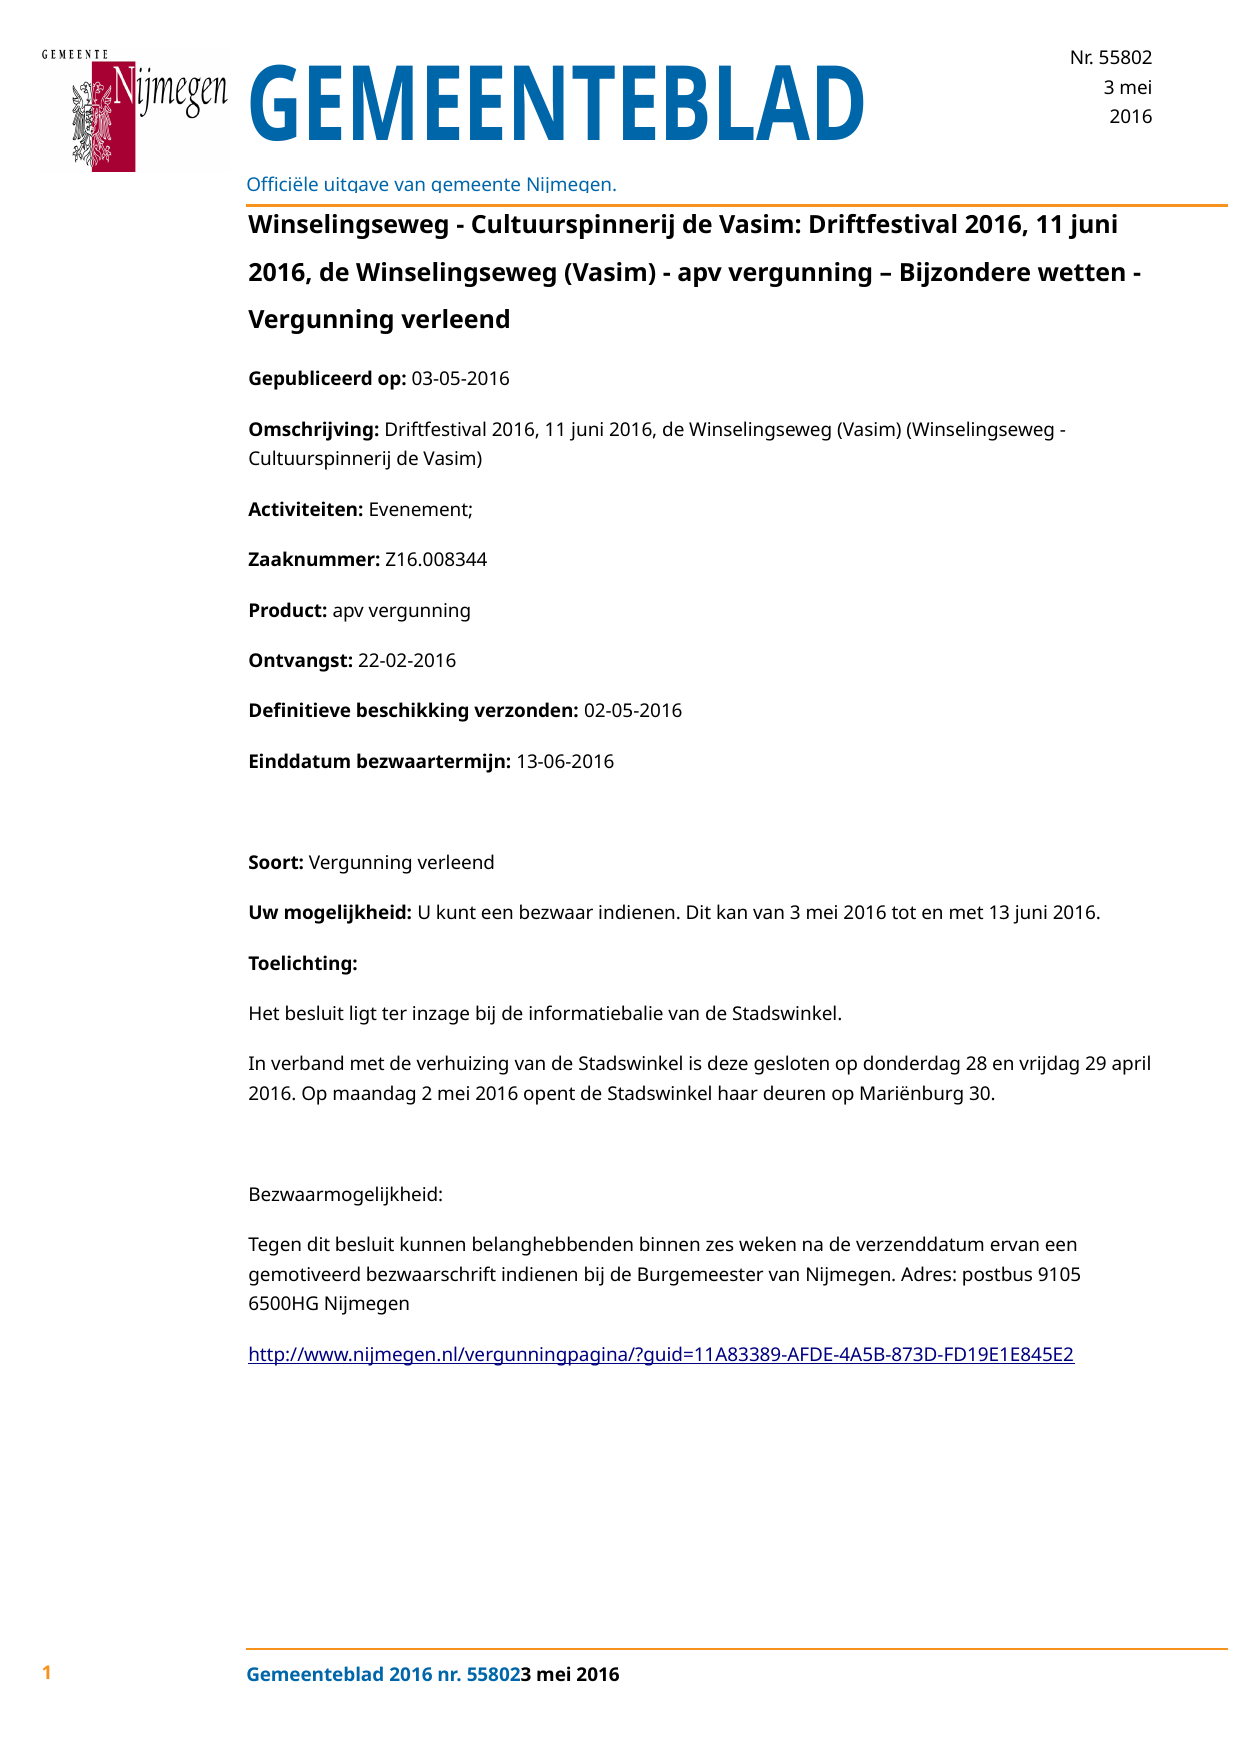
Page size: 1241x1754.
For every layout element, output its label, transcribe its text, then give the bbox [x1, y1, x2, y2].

text Einddatum bezwaartermijn: 13-06-2016 [248, 748, 1152, 774]
text Uw mogelijkheid: U kunt een bezwaar indienen. Dit kan van 3 mei 2016 tot en met 13 juni 2016. [248, 899, 1152, 925]
text Bezwaarmogelijkheid: [248, 1181, 1152, 1207]
text Ontvangst: 22-02-2016 [248, 647, 1152, 673]
text Toelichting: [248, 950, 1152, 975]
text Soort: Vergunning verleend [248, 849, 1152, 874]
text http://www.nijmegen.nl/vergunningpagina/?guid=11A83389-AFDE-4A5B-873D-FD19E1E845E2 [248, 1341, 1152, 1367]
text Zaaknummer: Z16.008344 [248, 546, 1152, 572]
text Definitieve beschikking verzonden: 02-05-2016 [248, 698, 1152, 723]
text Omschrijving: Driftfestival 2016, 11 juni 2016, de Winselingseweg (Vasim) (Winselingseweg - Cultuurspinnerij de Vasim) [248, 416, 1152, 471]
text Gepubliceerd op: 03-05-2016 [248, 366, 1152, 391]
text Product: apv vergunning [248, 597, 1152, 622]
text Activiteiten: Evenement; [248, 496, 1152, 522]
text Het besluit ligt ter inzage bij de informatiebalie van de Stadswinkel. [248, 1000, 1152, 1026]
text In verband met de verhuizing van de Stadswinkel is deze gesloten op donderdag 28 en vrijdag 29 april 2016. Op maandag 2 mei 2016 opent de Stadswinkel haar deuren op Mariënburg 30. [248, 1051, 1152, 1106]
text Winselingseweg - Cultuurspinnerij de Vasim: Driftfestival 2016, 11 juni 2016, de Winselingseweg (Vasim) - apv vergunning – Bijzondere wetten - Vergunning verleend [248, 207, 1152, 336]
picture [41, 47, 231, 172]
text Tegen dit besluit kunnen belanghebbenden binnen zes weken na de verzenddatum ervan een gemotiveerd bezwaarschrift indienen bij de Burgemeester van Nijmegen. Adres: postbus 9105 6500HG Nijmegen [248, 1231, 1152, 1316]
